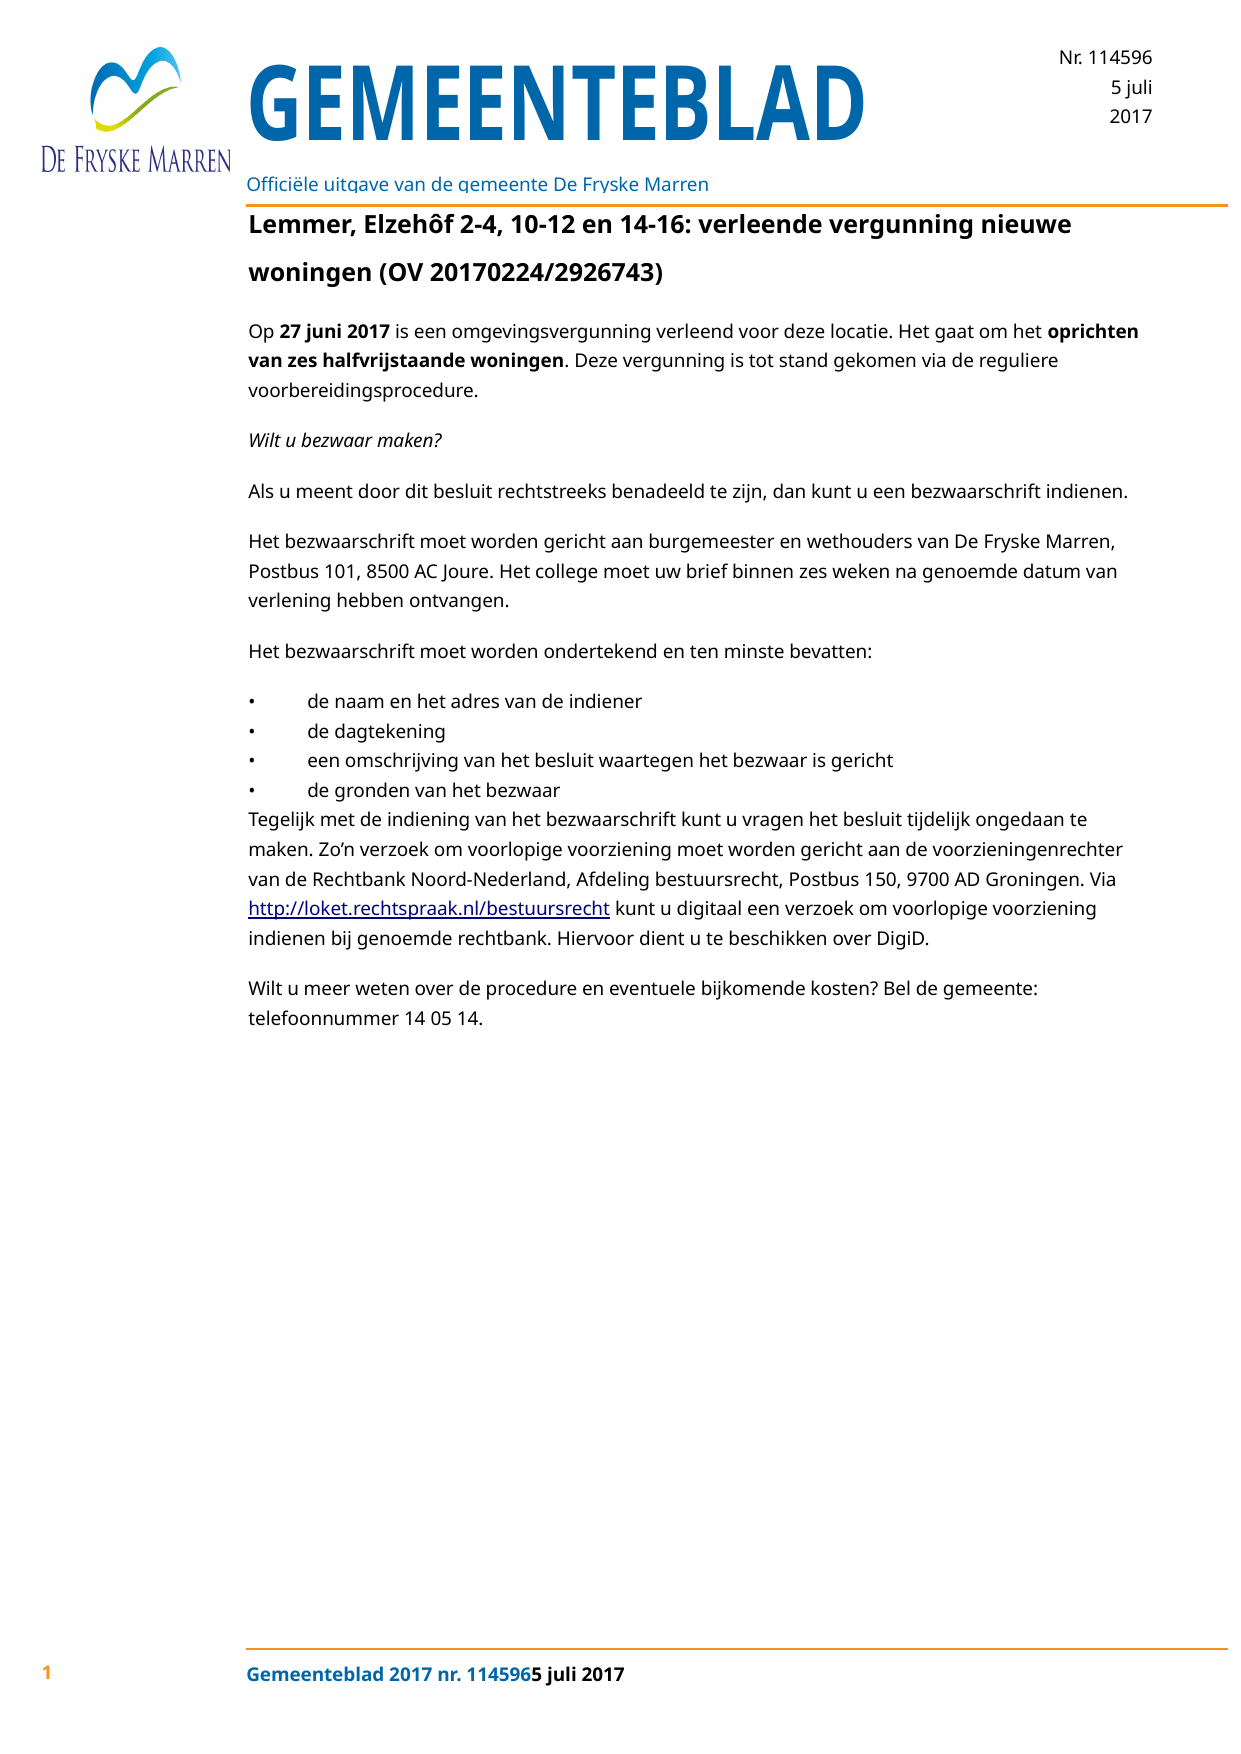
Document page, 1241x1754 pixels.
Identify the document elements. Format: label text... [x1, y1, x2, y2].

text Wilt u meer weten over de procedure en eventuele bijkomende kosten? Bel de gemeente: telefoonnummer 14 05 14. [248, 975, 1152, 1031]
text Tegelijk met de indiening van het bezwaarschrift kunt u vragen het besluit tijdelijk ongedaan te maken. Zo’n verzoek om voorlopige voorziening moet worden gericht aan de voorzieningenrechter van de Rechtbank Noord-Nederland, Afdeling bestuursrecht, Postbus 150, 9700 AD Groningen. Via http://loket.rechtspraak.nl/bestuursrecht kunt u digitaal een verzoek om voorlopige voorziening indienen bij genoemde rechtbank. Hiervoor dient u te beschikken over DigiD. [248, 807, 1152, 951]
text Als u meent door dit besluit rechtstreeks benadeeld te zijn, dan kunt u een bezwaarschrift indienen. [248, 478, 1152, 504]
text Op 27 juni 2017 is een omgevingsvergunning verleend voor deze locatie. Het gaat om het oprichten van zes halfvrijstaande woningen. Deze vergunning is tot stand gekomen via de reguliere voorbereidingsprocedure. [248, 318, 1152, 403]
text Het bezwaarschrift moet worden gericht aan burgemeester en wethouders van De Fryske Marren, Postbus 101, 8500 AC Joure. Het college moet uw brief binnen zes weken na genoemde datum van verlening hebben ontvangen. [248, 528, 1152, 613]
list de dagtekening [248, 718, 1152, 744]
text Lemmer, Elzehôf 2-4, 10-12 en 14-16: verleende vergunning nieuwe woningen (OV 20170224/2926743) [248, 207, 1152, 288]
list een omschrijving van het besluit waartegen het bezwaar is gericht [248, 747, 1152, 773]
picture [41, 47, 231, 172]
text Wilt u bezwaar maken? [248, 427, 1152, 453]
list de gronden van het bezwaar [248, 777, 1152, 803]
text Het bezwaarschrift moet worden ondertekend en ten minste bevatten: [248, 638, 1152, 664]
list de naam en het adres van de indiener [248, 688, 1152, 714]
